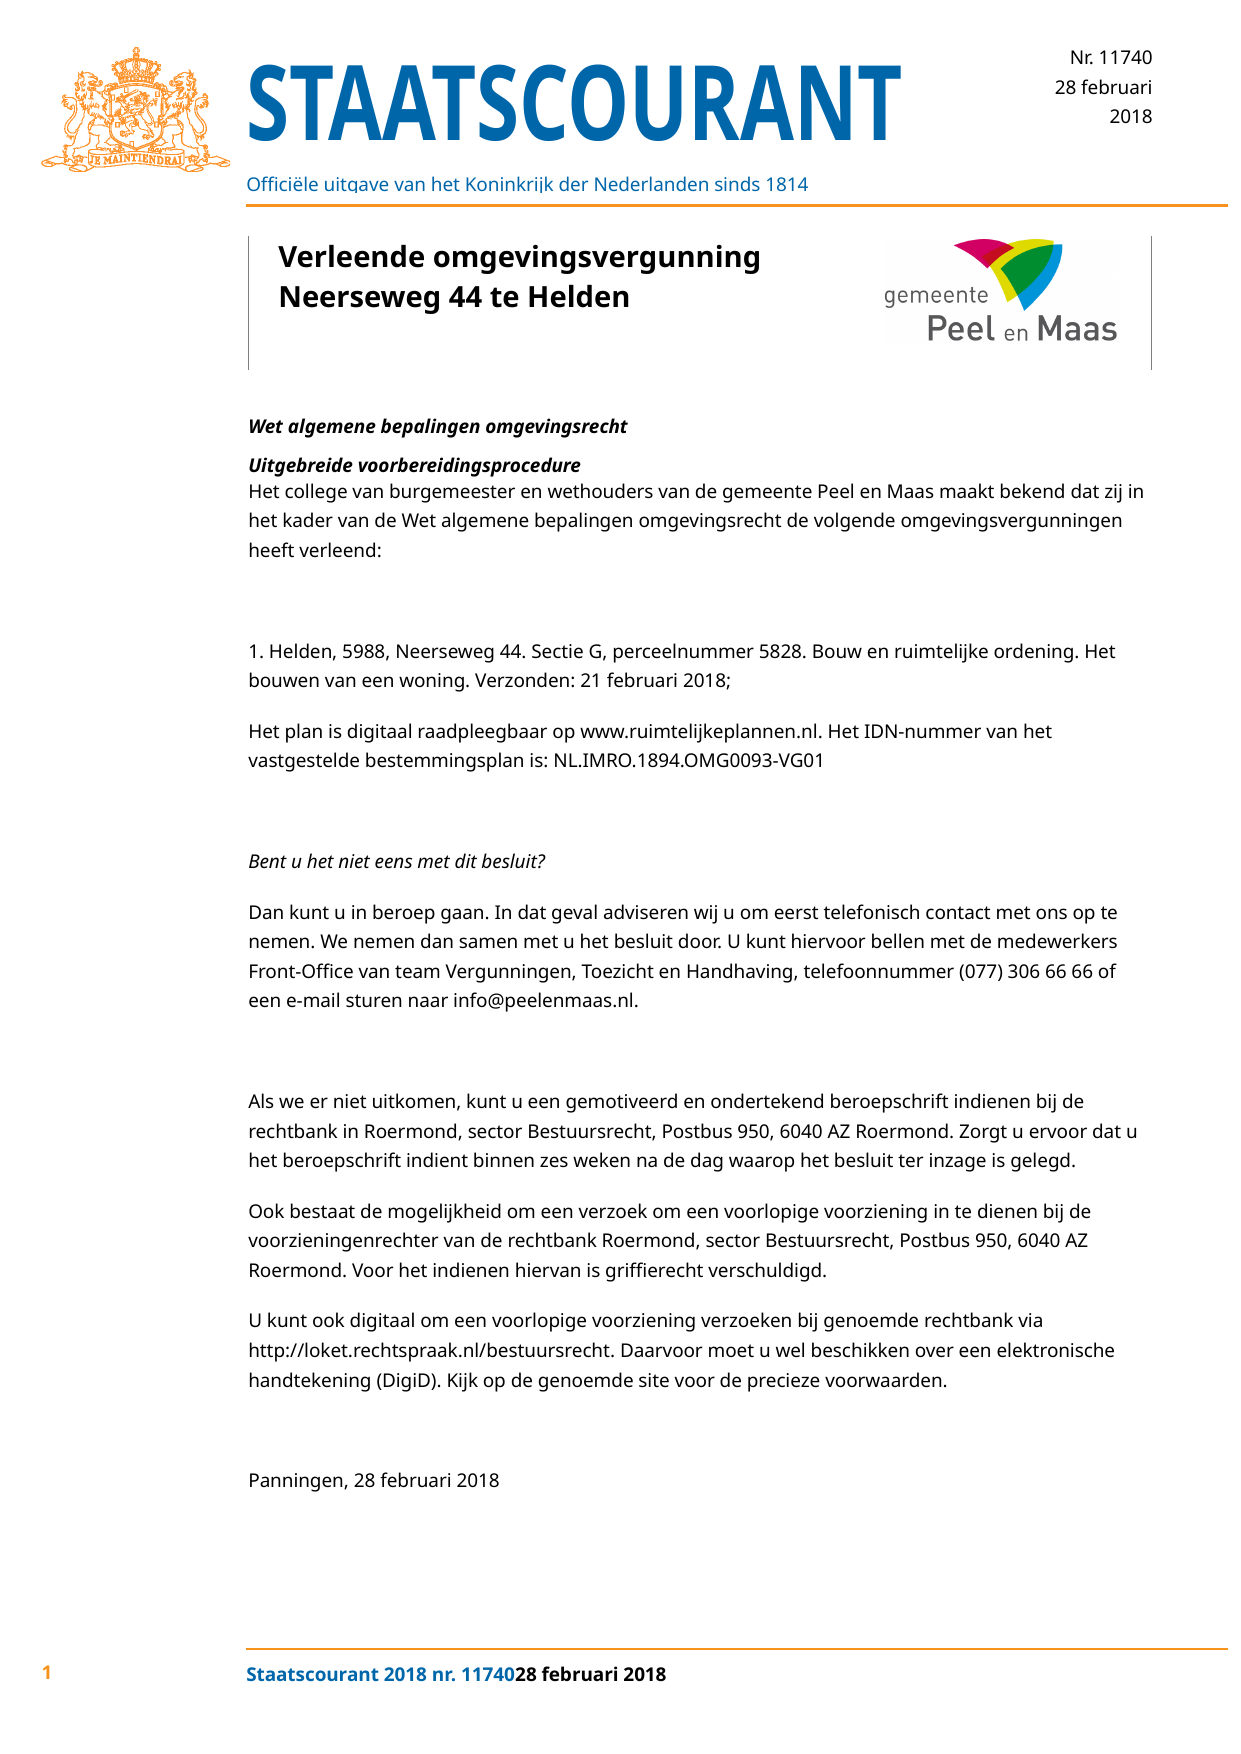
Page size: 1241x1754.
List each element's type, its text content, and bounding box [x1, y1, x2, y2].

table_header Verleende omgevingsvergunning Neerseweg 44 te Helden [249, 236, 850, 370]
picture [41, 47, 231, 172]
text Het college van burgemeester en wethouders van de gemeente Peel en Maas maakt bekend dat zij in het kader van de Wet algemene bepalingen omgevingsrecht de volgende omgevingsvergunningen heeft verleend: [248, 478, 1152, 563]
text Uitgebreide voorbereidingsprocedure [248, 452, 1152, 478]
text Bent u het niet eens met dit besluit? [248, 848, 1152, 874]
text Dan kunt u in beroep gaan. In dat geval adviseren wij u om eerst telefonisch contact met ons op te nemen. We nemen dan samen met u het besluit door. U kunt hiervoor bellen met de medewerkers Front-Office van team Vergunningen, Toezicht en Handhaving, telefoonnummer (077) 306 66 66 of een e-mail sturen naar info@peelenmaas.nl. [248, 899, 1152, 1013]
text Als we er niet uitkomen, kunt u een gemotiveerd en ondertekend beroepschrift indienen bij de rechtbank in Roermond, sector Bestuursrecht, Postbus 950, 6040 AZ Roermond. Zorgt u ervoor dat u het beroepschrift indient binnen zes weken na de dag waarop het besluit ter inzage is gelegd. [248, 1088, 1152, 1173]
text Wet algemene bepalingen omgevingsrecht [248, 413, 1152, 439]
table_header [850, 236, 1151, 370]
text Het plan is digitaal raadpleegbaar op www.ruimtelijkeplannen.nl. Het IDN-nummer van het vastgestelde bestemmingsplan is: NL.IMRO.1894.OMG0093-VG01 [248, 718, 1152, 773]
text Panningen, 28 februari 2018 [248, 1468, 1152, 1493]
text U kunt ook digitaal om een voorlopige voorziening verzoeken bij genoemde rechtbank via http://loket.rechtspraak.nl/bestuursrecht. Daarvoor moet u wel beschikken over een elektronische handtekening (DigiD). Kijk op de genoemde site voor de precieze voorwaarden. [248, 1308, 1152, 1392]
text 1. Helden, 5988, Neerseweg 44. Sectie G, perceelnummer 5828. Bouw en ruimtelijke ordening. Het bouwen van een woning. Verzonden: 21 februari 2018; [248, 638, 1152, 693]
picture [882, 236, 1119, 345]
text Ook bestaat de mogelijkheid om een verzoek om een voorlopige voorziening in te dienen bij de voorzieningenrechter van de rechtbank Roermond, sector Bestuursrecht, Postbus 950, 6040 AZ Roermond. Voor het indienen hiervan is griffierecht verschuldigd. [248, 1198, 1152, 1283]
